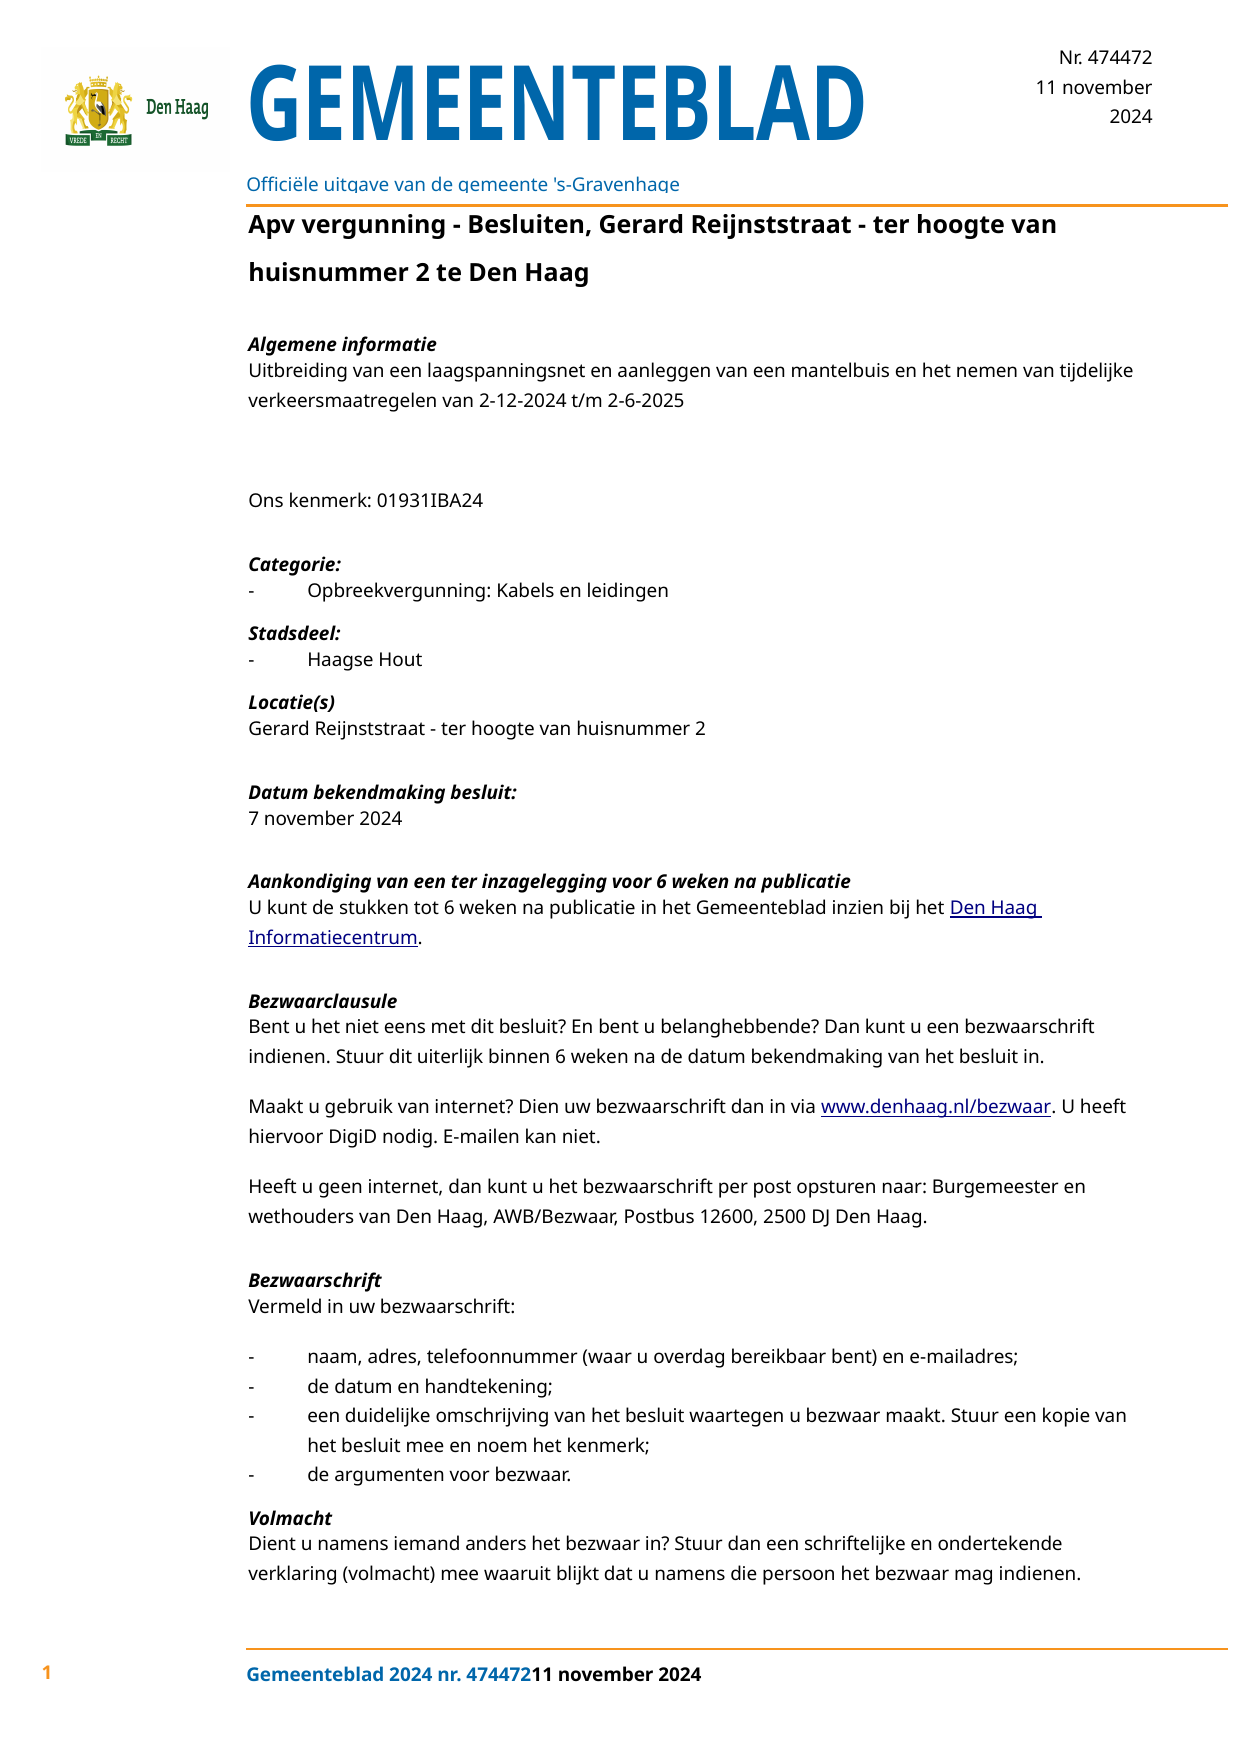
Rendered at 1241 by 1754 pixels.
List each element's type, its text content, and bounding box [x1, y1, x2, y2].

picture [41, 47, 231, 172]
text Datum bekendmaking besluit: [248, 779, 1152, 805]
text Gerard Reijnststraat - ter hoogte van huisnummer 2 [248, 715, 1152, 741]
text Stadsdeel: [248, 620, 1152, 646]
list de argumenten voor bezwaar. [248, 1462, 1152, 1487]
text Volmacht [248, 1505, 1152, 1531]
text Locatie(s) [248, 689, 1152, 715]
text Algemene informatie [248, 331, 1152, 357]
text Categorie: [248, 552, 1152, 577]
text Maakt u gebruik van internet? Dien uw bezwaarschrift dan in via www.denhaag.nl/bezwaar. U heeft hiervoor DigiD nodig. E-mailen kan niet. [248, 1094, 1152, 1149]
list de datum en handtekening; [248, 1373, 1152, 1399]
text Aankondiging van een ter inzagelegging voor 6 weken na publicatie [248, 869, 1152, 894]
text Uitbreiding van een laagspanningsnet en aanleggen van een mantelbuis en het nemen van tijdelijke verkeersmaatregelen van 2-12-2024 t/m 2-6-2025 [248, 357, 1152, 412]
list Haagse Hout [248, 646, 1152, 672]
list naam, adres, telefoonnummer (waar u overdag bereikbaar bent) en e-mailadres; [248, 1343, 1152, 1369]
text Ons kenmerk: 01931IBA24 [248, 488, 1152, 513]
text Bent u het niet eens met dit besluit? En bent u belanghebbende? Dan kunt u een bezwaarschrift indienen. Stuur dit uiterlijk binnen 6 weken na de datum bekendmaking van het besluit in. [248, 1014, 1152, 1069]
list een duidelijke omschrijving van het besluit waartegen u bezwaar maakt. Stuur een kopie van het besluit mee en noem het kenmerk; [248, 1402, 1152, 1458]
text 7 november 2024 [248, 805, 1152, 830]
list Opbreekvergunning: Kabels en leidingen [248, 577, 1152, 603]
text Bezwaarschrift [248, 1267, 1152, 1293]
text Bezwaarclausule [248, 988, 1152, 1014]
text U kunt de stukken tot 6 weken na publicatie in het Gemeenteblad inzien bij het Den Haag Informatiecentrum. [248, 894, 1152, 950]
text Apv vergunning - Besluiten, Gerard Reijnststraat - ter hoogte van huisnummer 2 te Den Haag [248, 207, 1152, 288]
text Dient u namens iemand anders het bezwaar in? Stuur dan een schriftelijke en ondertekende verklaring (volmacht) mee waaruit blijkt dat u namens die persoon het bezwaar mag indienen. [248, 1531, 1152, 1586]
text Vermeld in uw bezwaarschrift: [248, 1293, 1152, 1319]
text Heeft u geen internet, dan kunt u het bezwaarschrift per post opsturen naar: Burgemeester en wethouders van Den Haag, AWB/Bezwaar, Postbus 12600, 2500 DJ Den Haag. [248, 1174, 1152, 1229]
